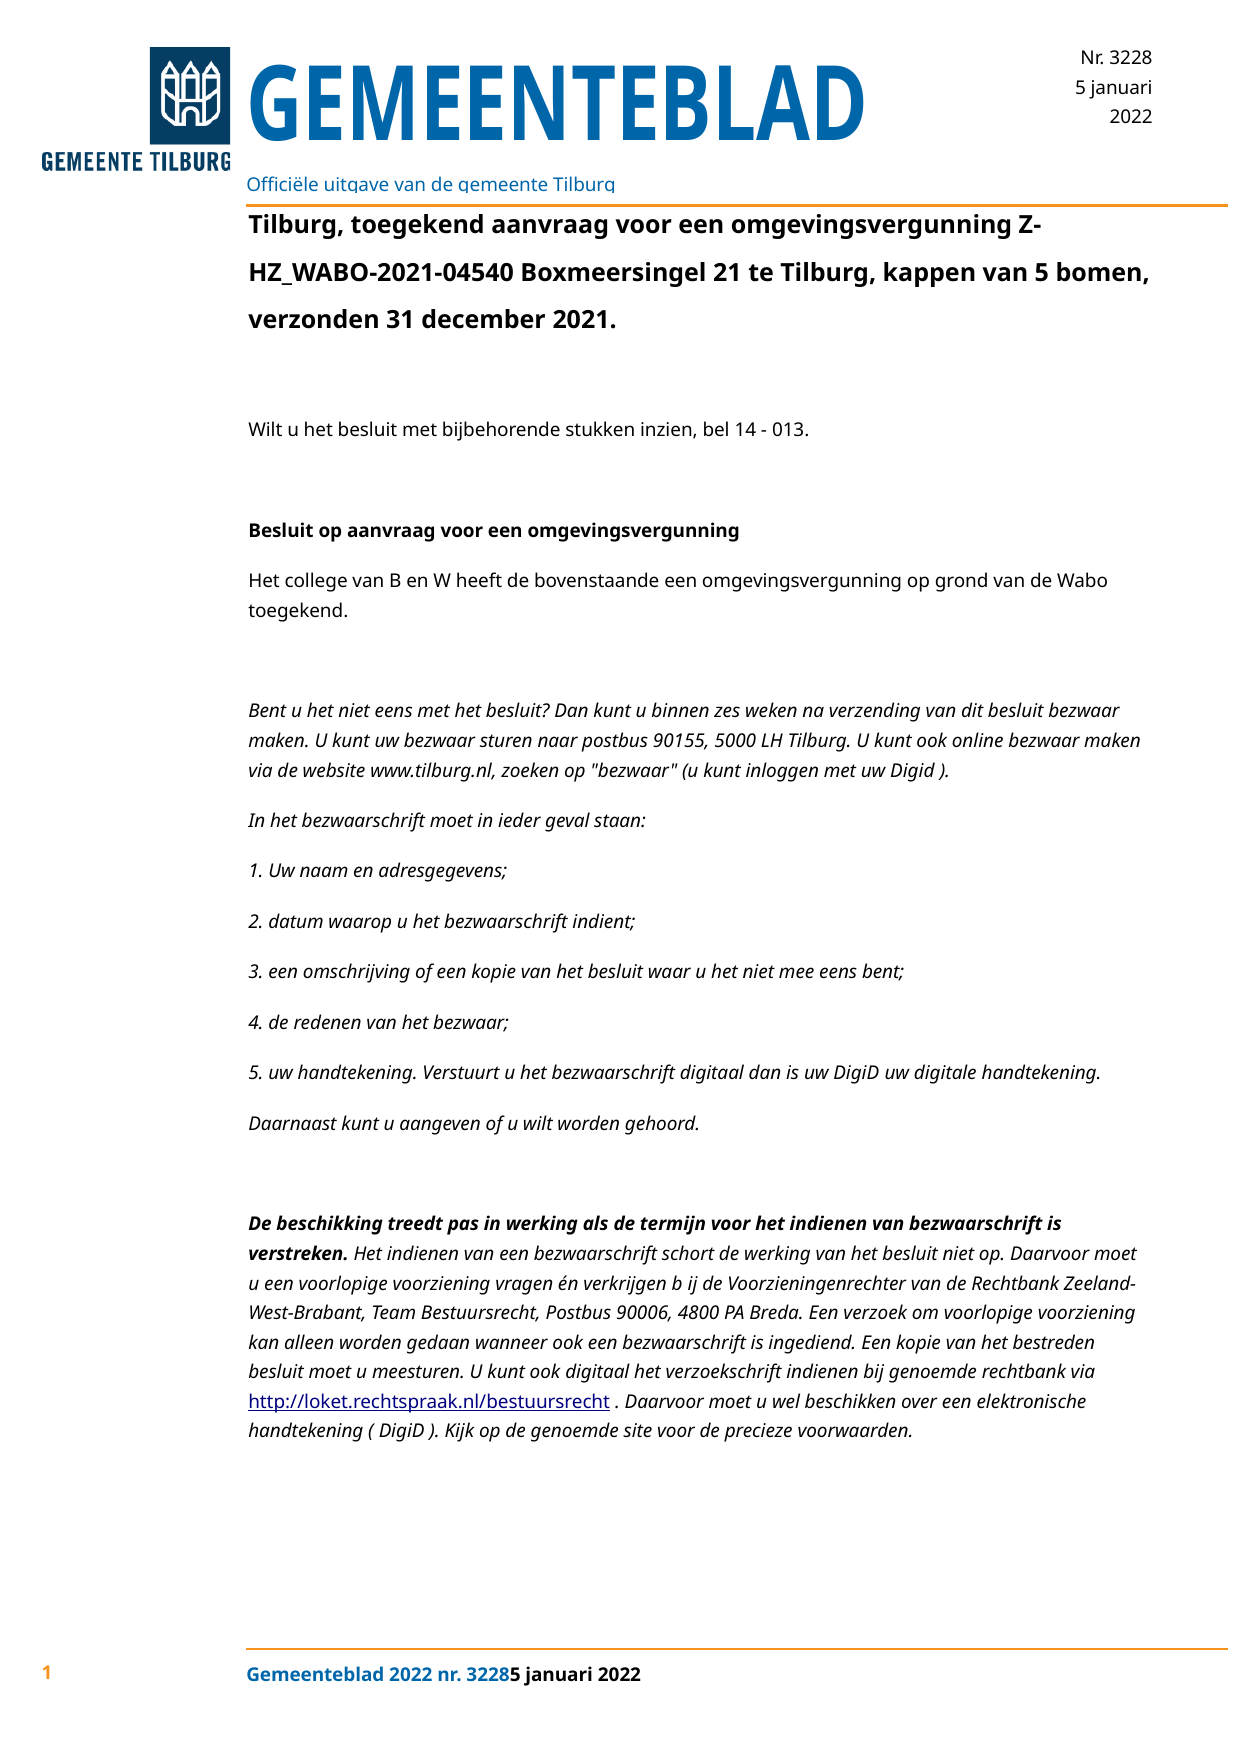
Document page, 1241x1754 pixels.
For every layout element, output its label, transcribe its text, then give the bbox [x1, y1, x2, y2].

text De beschikking treedt pas in werking als de termijn voor het indienen van bezwaarschrift is verstreken. Het indienen van een bezwaarschrift schort de werking van het besluit niet op. Daarvoor moet u een voorlopige voorziening vragen én verkrijgen b ij de Voorzieningenrechter van de Rechtbank Zeeland-West-Brabant, Team Bestuursrecht, Postbus 90006, 4800 PA Breda. Een verzoek om voorlopige voorziening kan alleen worden gedaan wanneer ook een bezwaarschrift is ingediend. Een kopie van het bestreden besluit moet u meesturen. U kunt ook digitaal het verzoekschrift indienen bij genoemde rechtbank via http://loket.rechtspraak.nl/bestuursrecht . Daarvoor moet u wel beschikken over een elektronische handtekening ( DigiD ). Kijk op de genoemde site voor de precieze voorwaarden. [248, 1211, 1152, 1443]
text Tilburg, toegekend aanvraag voor een omgevingsvergunning Z-HZ_WABO-2021-04540 Boxmeersingel 21 te Tilburg, kappen van 5 bomen, verzonden 31 december 2021. [248, 207, 1152, 336]
text In het bezwaarschrift moet in ieder geval staan: [248, 807, 1152, 833]
text 2. datum waarop u het bezwaarschrift indient; [248, 908, 1152, 934]
text 4. de redenen van het bezwaar; [248, 1009, 1152, 1034]
picture [41, 47, 231, 172]
text Het college van B en W heeft de bovenstaande een omgevingsvergunning op grond van de Wabo toegekend. [248, 567, 1152, 622]
text Daarnaast kunt u aangeven of u wilt worden gehoord. [248, 1110, 1152, 1135]
text Besluit op aanvraag voor een omgevingsvergunning [248, 517, 1152, 542]
text 5. uw handtekening. Verstuurt u het bezwaarschrift digitaal dan is uw DigiD uw digitale handtekening. [248, 1059, 1152, 1085]
text Bent u het niet eens met het besluit? Dan kunt u binnen zes weken na verzending van dit besluit bezwaar maken. U kunt uw bezwaar sturen naar postbus 90155, 5000 LH Tilburg. U kunt ook online bezwaar maken via de website www.tilburg.nl, zoeken op "bezwaar" (u kunt inloggen met uw Digid ). [248, 698, 1152, 782]
text 3. een omschrijving of een kopie van het besluit waar u het niet mee eens bent; [248, 958, 1152, 984]
text Wilt u het besluit met bijbehorende stukken inzien, bel 14 - 013. [248, 416, 1152, 442]
text 1. Uw naam en adresgegevens; [248, 858, 1152, 883]
